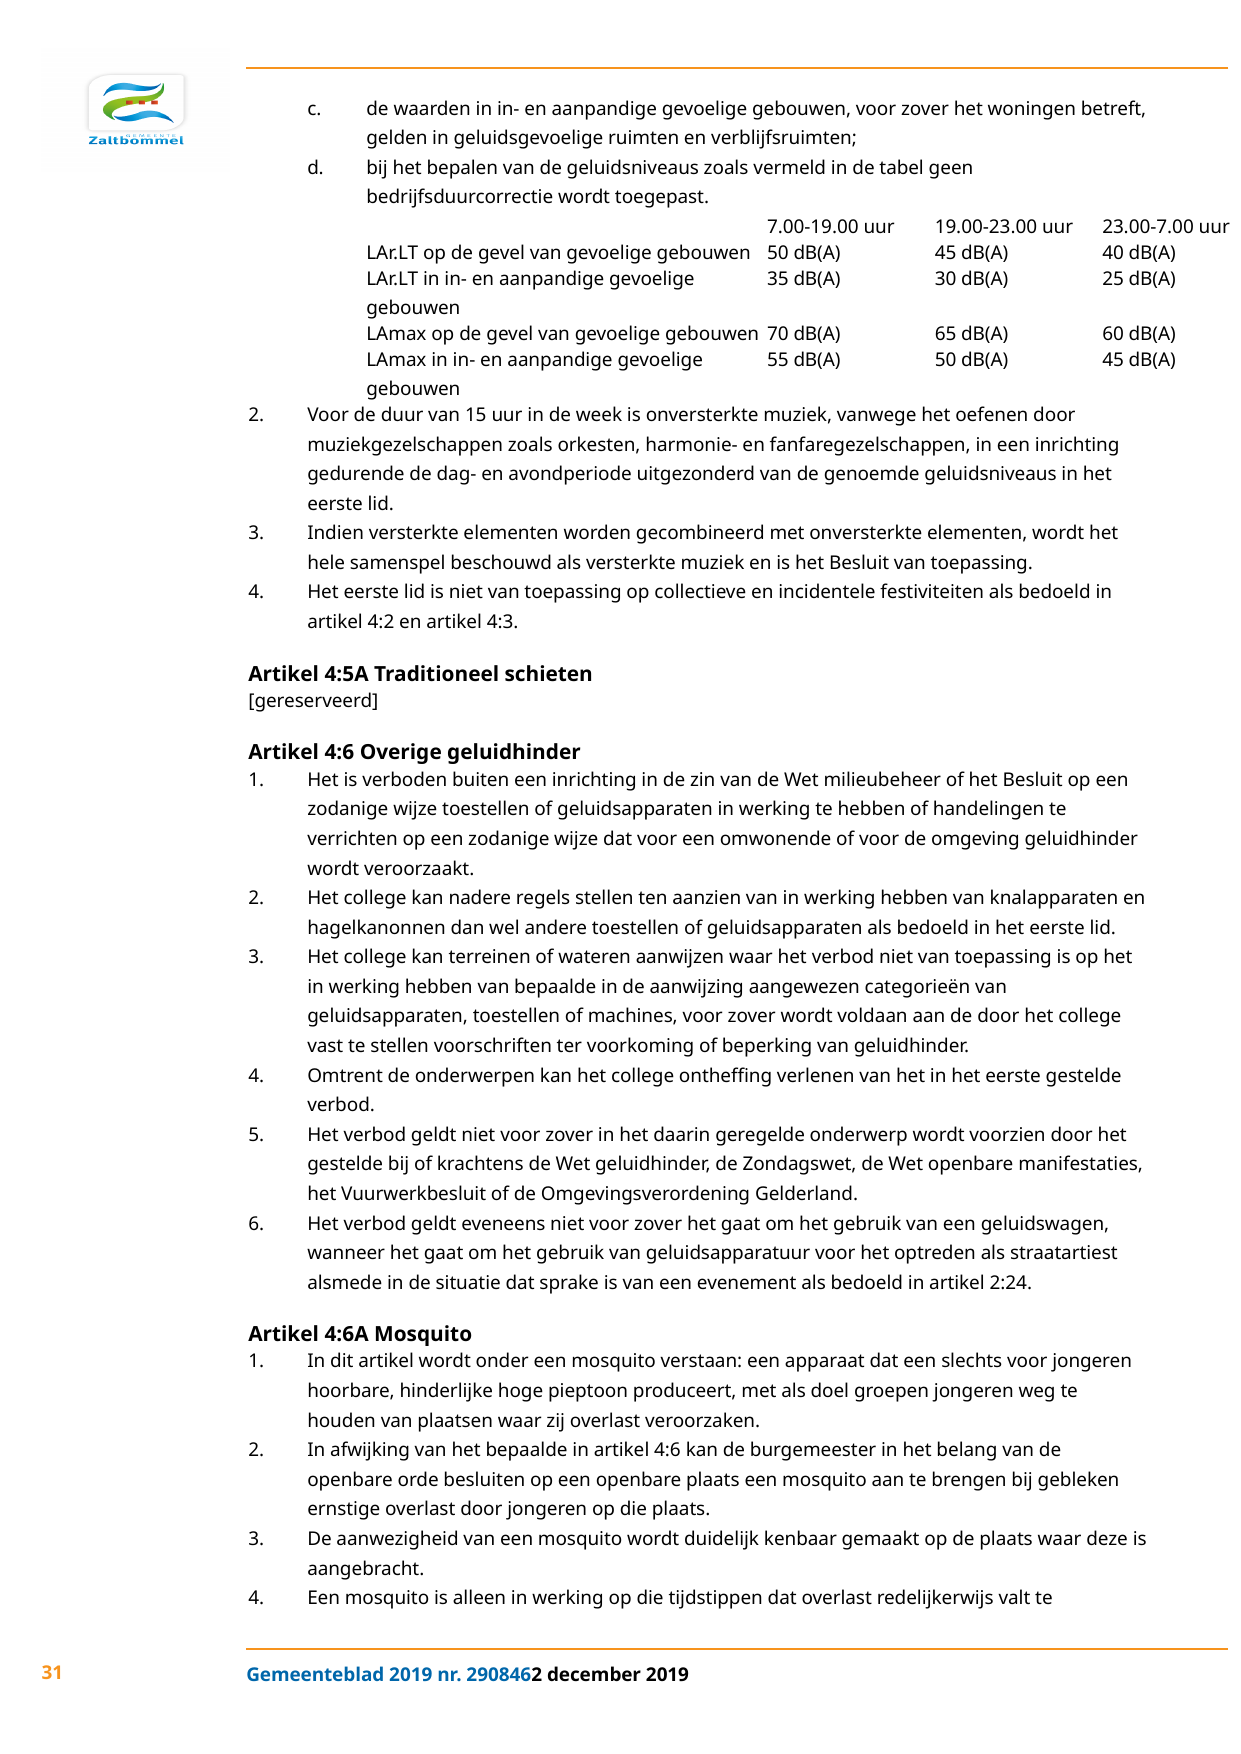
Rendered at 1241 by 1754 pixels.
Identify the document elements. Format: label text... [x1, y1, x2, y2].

table_cell 55 dB(A) [767, 346, 934, 401]
table_header 19.00-23.00 uur [935, 213, 1102, 239]
table_cell 30 dB(A) [935, 265, 1102, 320]
text [gereserveerd] [248, 687, 1152, 713]
table_cell 50 dB(A) [935, 346, 1102, 401]
table_cell 25 dB(A) [1102, 265, 1240, 320]
table_cell LAr.LT op de gevel van gevoelige gebouwen [366, 239, 767, 265]
text Artikel 4:6 Overige geluidhinder [248, 737, 1152, 766]
list Het is verboden buiten een inrichting in de zin van de Wet milieubeheer of het Besluit op een zodanige wijze toestellen of geluidsapparaten in werking te hebben of handelingen te verrichten op een zodanige wijze dat voor een omwonende of voor de omgeving geluidhinder wordt veroorzaakt. [248, 766, 1152, 880]
list Voor de duur van 15 uur in de week is onversterkte muziek, vanwege het oefenen door muziekgezelschappen zoals orkesten, harmonie- en fanfaregezelschappen, in een inrichting gedurende de dag- en avondperiode uitgezonderd van de genoemde geluidsniveaus in het eerste lid. [248, 401, 1152, 516]
list Omtrent de onderwerpen kan het college ontheffing verlenen van het in het eerste gestelde verbod. [248, 1062, 1152, 1117]
table_cell 50 dB(A) [767, 239, 934, 265]
list Het eerste lid is niet van toepassing op collectieve en incidentele festiviteiten als bedoeld in artikel 4:2 en artikel 4:3. [248, 579, 1152, 634]
table_cell LAr.LT in in- en aanpandige gevoelige gebouwen [366, 265, 767, 320]
text Artikel 4:6A Mosquito [248, 1319, 1152, 1348]
list bij het bepalen van de geluidsniveaus zoals vermeld in de tabel geen bedrijfsduurcorrectie wordt toegepast. [307, 154, 1152, 209]
list In dit artikel wordt onder een mosquito verstaan: een apparaat dat een slechts voor jongeren hoorbare, hinderlijke hoge pieptoon produceert, met als doel groepen jongeren weg te houden van plaatsen waar zij overlast veroorzaken. [248, 1348, 1152, 1433]
table_cell 45 dB(A) [1102, 346, 1240, 401]
text Artikel 4:5A Traditioneel schieten [248, 659, 1152, 687]
table_cell 60 dB(A) [1102, 320, 1240, 346]
list de waarden in in- en aanpandige gevoelige gebouwen, voor zover het woningen betreft, gelden in geluidsgevoelige ruimten en verblijfsruimten; [307, 95, 1152, 150]
list Het verbod geldt niet voor zover in het daarin geregelde onderwerp wordt voorzien door het gestelde bij of krachtens de Wet geluidhinder, de Zondagswet, de Wet openbare manifestaties, het Vuurwerkbesluit of de Omgevingsverordening Gelderland. [248, 1121, 1152, 1206]
list Een mosquito is alleen in werking op die tijdstippen dat overlast redelijkerwijs valt te [248, 1584, 1152, 1610]
picture [41, 47, 231, 172]
table_header 23.00-7.00 uur [1102, 213, 1240, 239]
table_cell 70 dB(A) [767, 320, 934, 346]
table_cell 65 dB(A) [935, 320, 1102, 346]
list De aanwezigheid van een mosquito wordt duidelijk kenbaar gemaakt op de plaats waar deze is aangebracht. [248, 1525, 1152, 1581]
table_cell 35 dB(A) [767, 265, 934, 320]
table_header 7.00-19.00 uur [767, 213, 934, 239]
list Het college kan nadere regels stellen ten aanzien van in werking hebben van knalapparaten en hagelkanonnen dan wel andere toestellen of geluidsapparaten als bedoeld in het eerste lid. [248, 884, 1152, 939]
table_header [366, 213, 767, 239]
list Het verbod geldt eveneens niet voor zover het gaat om het gebruik van een geluidswagen, wanneer het gaat om het gebruik van geluidsapparatuur voor het optreden als straatartiest alsmede in de situatie dat sprake is van een evenement als bedoeld in artikel 2:24. [248, 1210, 1152, 1294]
list In afwijking van het bepaalde in artikel 4:6 kan de burgemeester in het belang van de openbare orde besluiten op een openbare plaats een mosquito aan te brengen bij gebleken ernstige overlast door jongeren op die plaats. [248, 1436, 1152, 1521]
list Indien versterkte elementen worden gecombineerd met onversterkte elementen, wordt het hele samenspel beschouwd als versterkte muziek en is het Besluit van toepassing. [248, 519, 1152, 575]
list Het college kan terreinen of wateren aanwijzen waar het verbod niet van toepassing is op het in werking hebben van bepaalde in de aanwijzing aangewezen categorieën van geluidsapparaten, toestellen of machines, voor zover wordt voldaan aan de door het college vast te stellen voorschriften ter voorkoming of beperking van geluidhinder. [248, 943, 1152, 1058]
table_cell 40 dB(A) [1102, 239, 1240, 265]
table_cell 45 dB(A) [935, 239, 1102, 265]
table_cell LAmax in in- en aanpandige gevoelige gebouwen [366, 346, 767, 401]
table_cell LAmax op de gevel van gevoelige gebouwen [366, 320, 767, 346]
